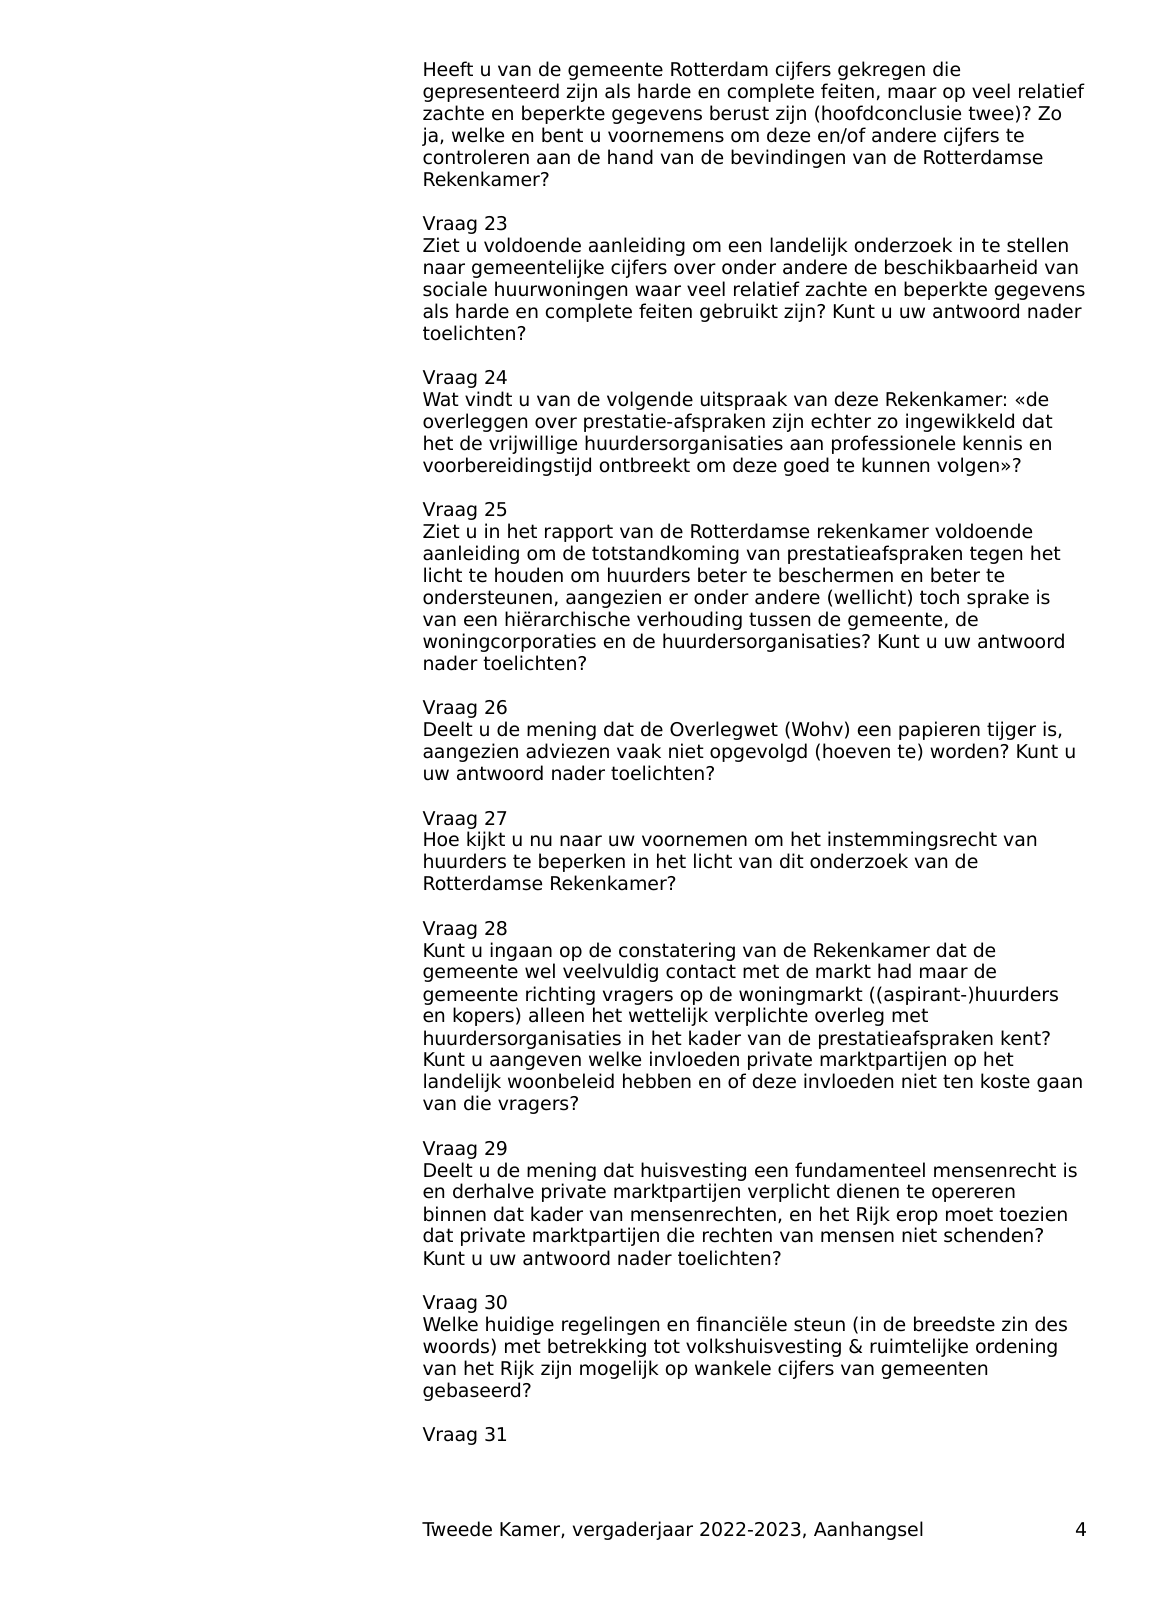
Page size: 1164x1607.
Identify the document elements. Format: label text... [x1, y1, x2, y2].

text Welke huidige regelingen en financiële steun (in de breedste zin des woords) met betrekking tot volkshuisvesting & ruimtelijke ordening van het Rijk zijn mogelijk op wankele cijfers van gemeenten gebaseerd? [422, 1313, 1087, 1401]
text Vraag 28 [422, 917, 1087, 939]
text Wat vindt u van de volgende uitspraak van deze Rekenkamer: «de overleggen over prestatie-afspraken zijn echter zo ingewikkeld dat het de vrijwillige huurdersorganisaties aan professionele kennis en voorbereidingstijd ontbreekt om deze goed te kunnen volgen»? [422, 389, 1087, 477]
text Vraag 27 [422, 807, 1087, 829]
text Vraag 30 [422, 1292, 1087, 1313]
text Vraag 25 [422, 499, 1087, 521]
text Deelt u de mening dat huisvesting een fundamenteel mensenrecht is en derhalve private marktpartijen verplicht dienen te opereren binnen dat kader van mensenrechten, en het Rijk erop moet toezien dat private marktpartijen die rechten van mensen niet schenden? Kunt u uw antwoord nader toelichten? [422, 1159, 1087, 1269]
text Vraag 29 [422, 1137, 1087, 1159]
text Hoe kijkt u nu naar uw voornemen om het instemmingsrecht van huurders te beperken in het licht van dit onderzoek van de Rotterdamse Rekenkamer? [422, 829, 1087, 895]
text Deelt u de mening dat de Overlegwet (Wohv) een papieren tijger is, aangezien adviezen vaak niet opgevolgd (hoeven te) worden? Kunt u uw antwoord nader toelichten? [422, 719, 1087, 785]
text Vraag 26 [422, 697, 1087, 719]
text Ziet u voldoende aanleiding om een landelijk onderzoek in te stellen naar gemeentelijke cijfers over onder andere de beschikbaarheid van sociale huurwoningen waar veel relatief zachte en beperkte gegevens als harde en complete feiten gebruikt zijn? Kunt u uw antwoord nader toelichten? [422, 235, 1087, 345]
text Vraag 24 [422, 367, 1087, 389]
text Vraag 23 [422, 213, 1087, 235]
text Vraag 31 [422, 1424, 1087, 1446]
text Kunt u ingaan op de constatering van de Rekenkamer dat de gemeente wel veelvuldig contact met de markt had maar de gemeente richting vragers op de woningmarkt ((aspirant-)huurders en kopers) alleen het wettelijk verplichte overleg met huurdersorganisaties in het kader van de prestatieafspraken kent? Kunt u aangeven welke invloeden private marktpartijen op het landelijk woonbeleid hebben en of deze invloeden niet ten koste gaan van die vragers? [422, 939, 1087, 1115]
text Ziet u in het rapport van de Rotterdamse rekenkamer voldoende aanleiding om de totstandkoming van prestatieafspraken tegen het licht te houden om huurders beter te beschermen en beter te ondersteunen, aangezien er onder andere (wellicht) toch sprake is van een hiërarchische verhouding tussen de gemeente, de woningcorporaties en de huurdersorganisaties? Kunt u uw antwoord nader toelichten? [422, 521, 1087, 675]
text Heeft u van de gemeente Rotterdam cijfers gekregen die gepresenteerd zijn als harde en complete feiten, maar op veel relatief zachte en beperkte gegevens berust zijn (hoofdconclusie twee)? Zo ja, welke en bent u voornemens om deze en/of andere cijfers te controleren aan de hand van de bevindingen van de Rotterdamse Rekenkamer? [422, 59, 1087, 191]
